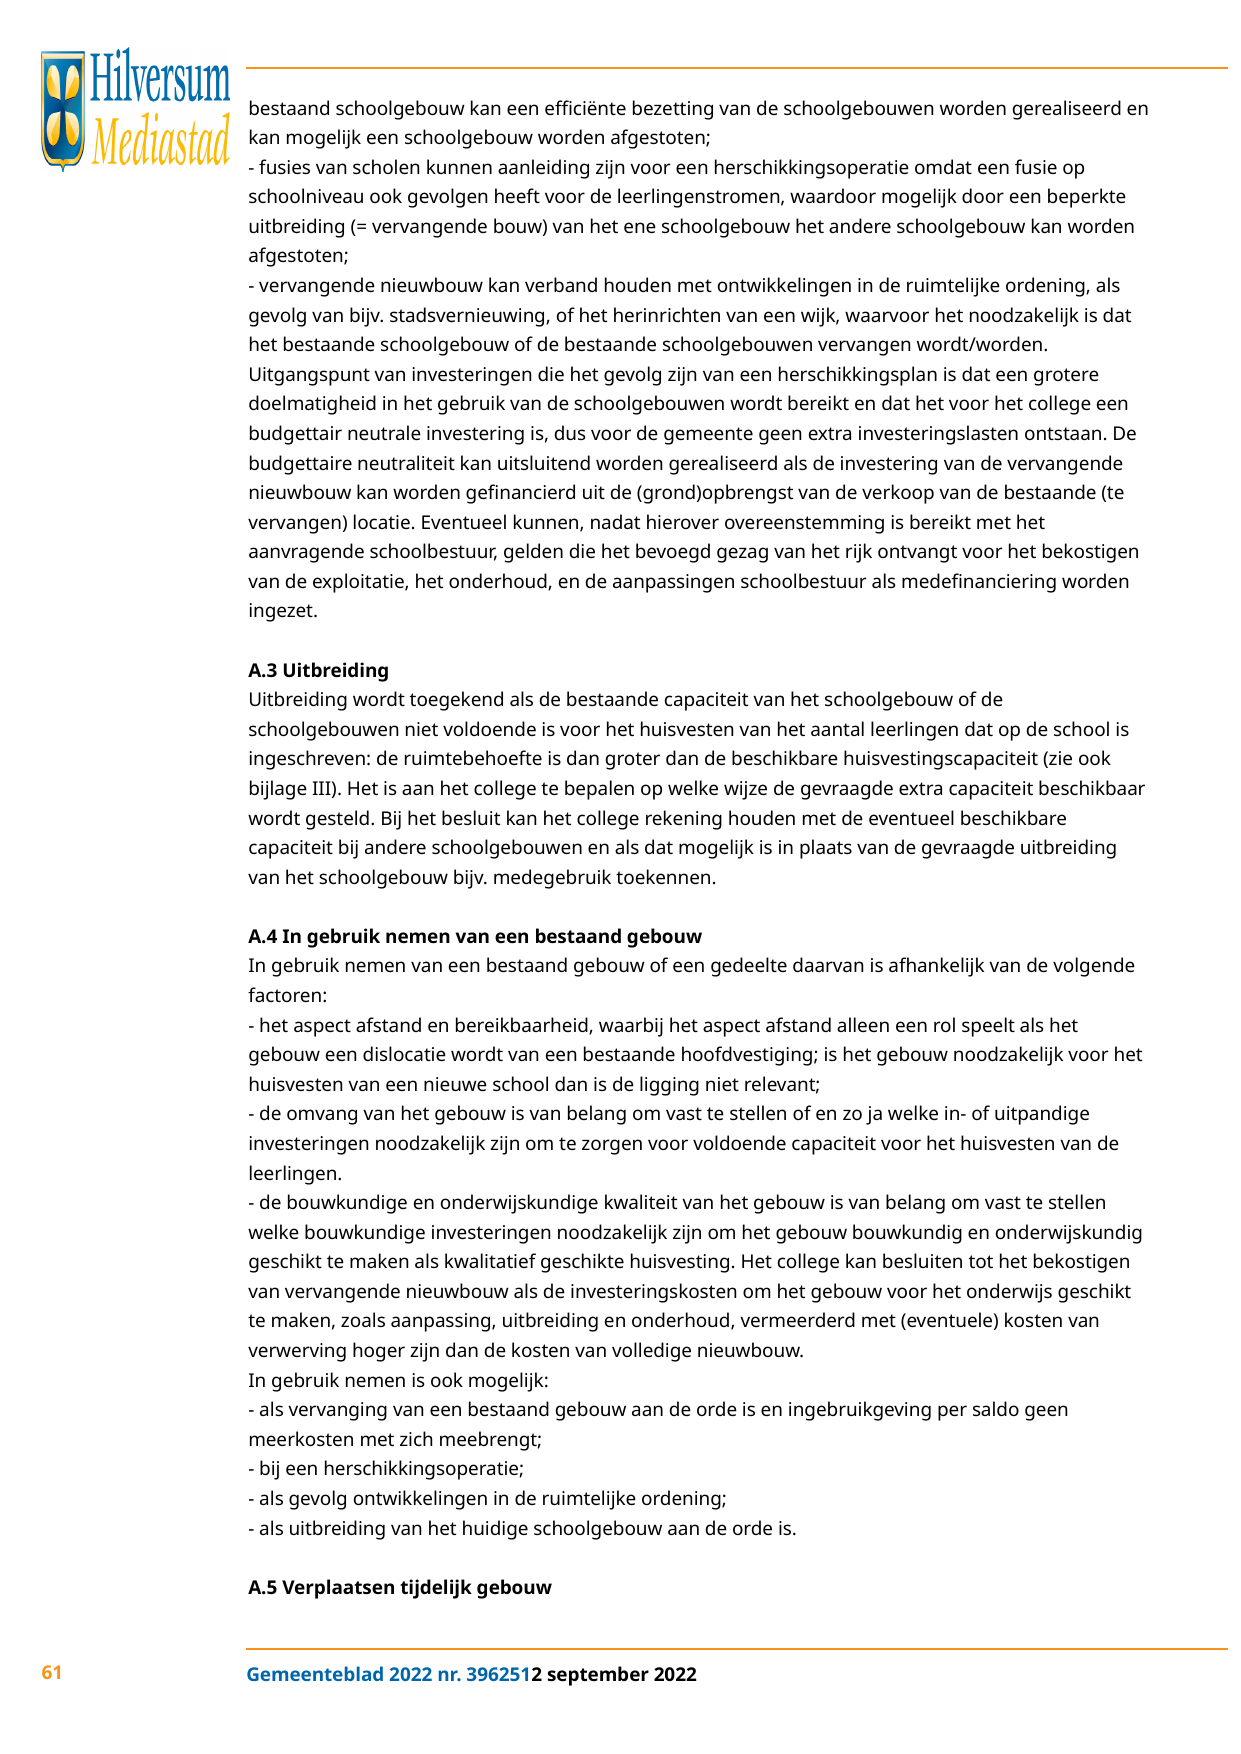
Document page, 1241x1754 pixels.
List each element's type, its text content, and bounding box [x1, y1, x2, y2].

text In gebruik nemen is ook mogelijk: [248, 1367, 1152, 1393]
text - het aspect afstand en bereikbaarheid, waarbij het aspect afstand alleen een rol speelt als het gebouw een dislocatie wordt van een bestaande hoofdvestiging; is het gebouw noodzakelijk voor het huisvesten van een nieuwe school dan is de ligging niet relevant; [248, 1012, 1152, 1097]
text - de bouwkundige en onderwijskundige kwaliteit van het gebouw is van belang om vast te stellen welke bouwkundige investeringen noodzakelijk zijn om het gebouw bouwkundig en onderwijskundig geschikt te maken als kwalitatief geschikte huisvesting. Het college kan besluiten tot het bekostigen van vervangende nieuwbouw als de investeringskosten om het gebouw voor het onderwijs geschikt te maken, zoals aanpassing, uitbreiding en onderhoud, vermeerderd met (eventuele) kosten van verwerving hoger zijn dan de kosten van volledige nieuwbouw. [248, 1189, 1152, 1363]
text A.5 Verplaatsen tijdelijk gebouw [248, 1574, 1152, 1600]
text - fusies van scholen kunnen aanleiding zijn voor een herschikkingsoperatie omdat een fusie op schoolniveau ook gevolgen heeft voor de leerlingenstromen, waardoor mogelijk door een beperkte uitbreiding (= vervangende bouw) van het ene schoolgebouw het andere schoolgebouw kan worden afgestoten; [248, 154, 1152, 268]
picture [41, 47, 231, 172]
text - als gevolg ontwikkelingen in de ruimtelijke ordening; [248, 1485, 1152, 1511]
text bestaand schoolgebouw kan een efficiënte bezetting van de schoolgebouwen worden gerealiseerd en kan mogelijk een schoolgebouw worden afgestoten; [248, 95, 1152, 150]
text - bij een herschikkingsoperatie; [248, 1456, 1152, 1481]
text - als vervanging van een bestaand gebouw aan de orde is en ingebruikgeving per saldo geen meerkosten met zich meebrengt; [248, 1396, 1152, 1452]
text - als uitbreiding van het huidige schoolgebouw aan de orde is. [248, 1515, 1152, 1541]
text Uitgangspunt van investeringen die het gevolg zijn van een herschikkingsplan is dat een grotere doelmatigheid in het gebruik van de schoolgebouwen wordt bereikt en dat het voor het college een budgettair neutrale investering is, dus voor de gemeente geen extra investeringslasten ontstaan. De budgettaire neutraliteit kan uitsluitend worden gerealiseerd als de investering van de vervangende nieuwbouw kan worden gefinancierd uit de (grond)opbrengst van de verkoop van de bestaande (te vervangen) locatie. Eventueel kunnen, nadat hierover overeenstemming is bereikt met het aanvragende schoolbestuur, gelden die het bevoegd gezag van het rijk ontvangt voor het bekostigen van de exploitatie, het onderhoud, en de aanpassingen schoolbestuur als medefinanciering worden ingezet. [248, 361, 1152, 623]
text - de omvang van het gebouw is van belang om vast te stellen of en zo ja welke in- of uitpandige investeringen noodzakelijk zijn om te zorgen voor voldoende capaciteit voor het huisvesten van de leerlingen. [248, 1101, 1152, 1186]
text Uitbreiding wordt toegekend als de bestaande capaciteit van het schoolgebouw of de schoolgebouwen niet voldoende is voor het huisvesten van het aantal leerlingen dat op de school is ingeschreven: de ruimtebehoefte is dan groter dan de beschikbare huisvestingscapaciteit (zie ook bijlage III). Het is aan het college te bepalen op welke wijze de gevraagde extra capaciteit beschikbaar wordt gesteld. Bij het besluit kan het college rekening houden met de eventueel beschikbare capaciteit bij andere schoolgebouwen en als dat mogelijk is in plaats van de gevraagde uitbreiding van het schoolgebouw bijv. medegebruik toekennen. [248, 686, 1152, 890]
text A.4 In gebruik nemen van een bestaand gebouw [248, 923, 1152, 949]
text A.3 Uitbreiding [248, 657, 1152, 683]
text In gebruik nemen van een bestaand gebouw of een gedeelte daarvan is afhankelijk van de volgende factoren: [248, 953, 1152, 1008]
text - vervangende nieuwbouw kan verband houden met ontwikkelingen in de ruimtelijke ordening, als gevolg van bijv. stadsvernieuwing, of het herinrichten van een wijk, waarvoor het noodzakelijk is dat het bestaande schoolgebouw of de bestaande schoolgebouwen vervangen wordt/worden. [248, 272, 1152, 357]
